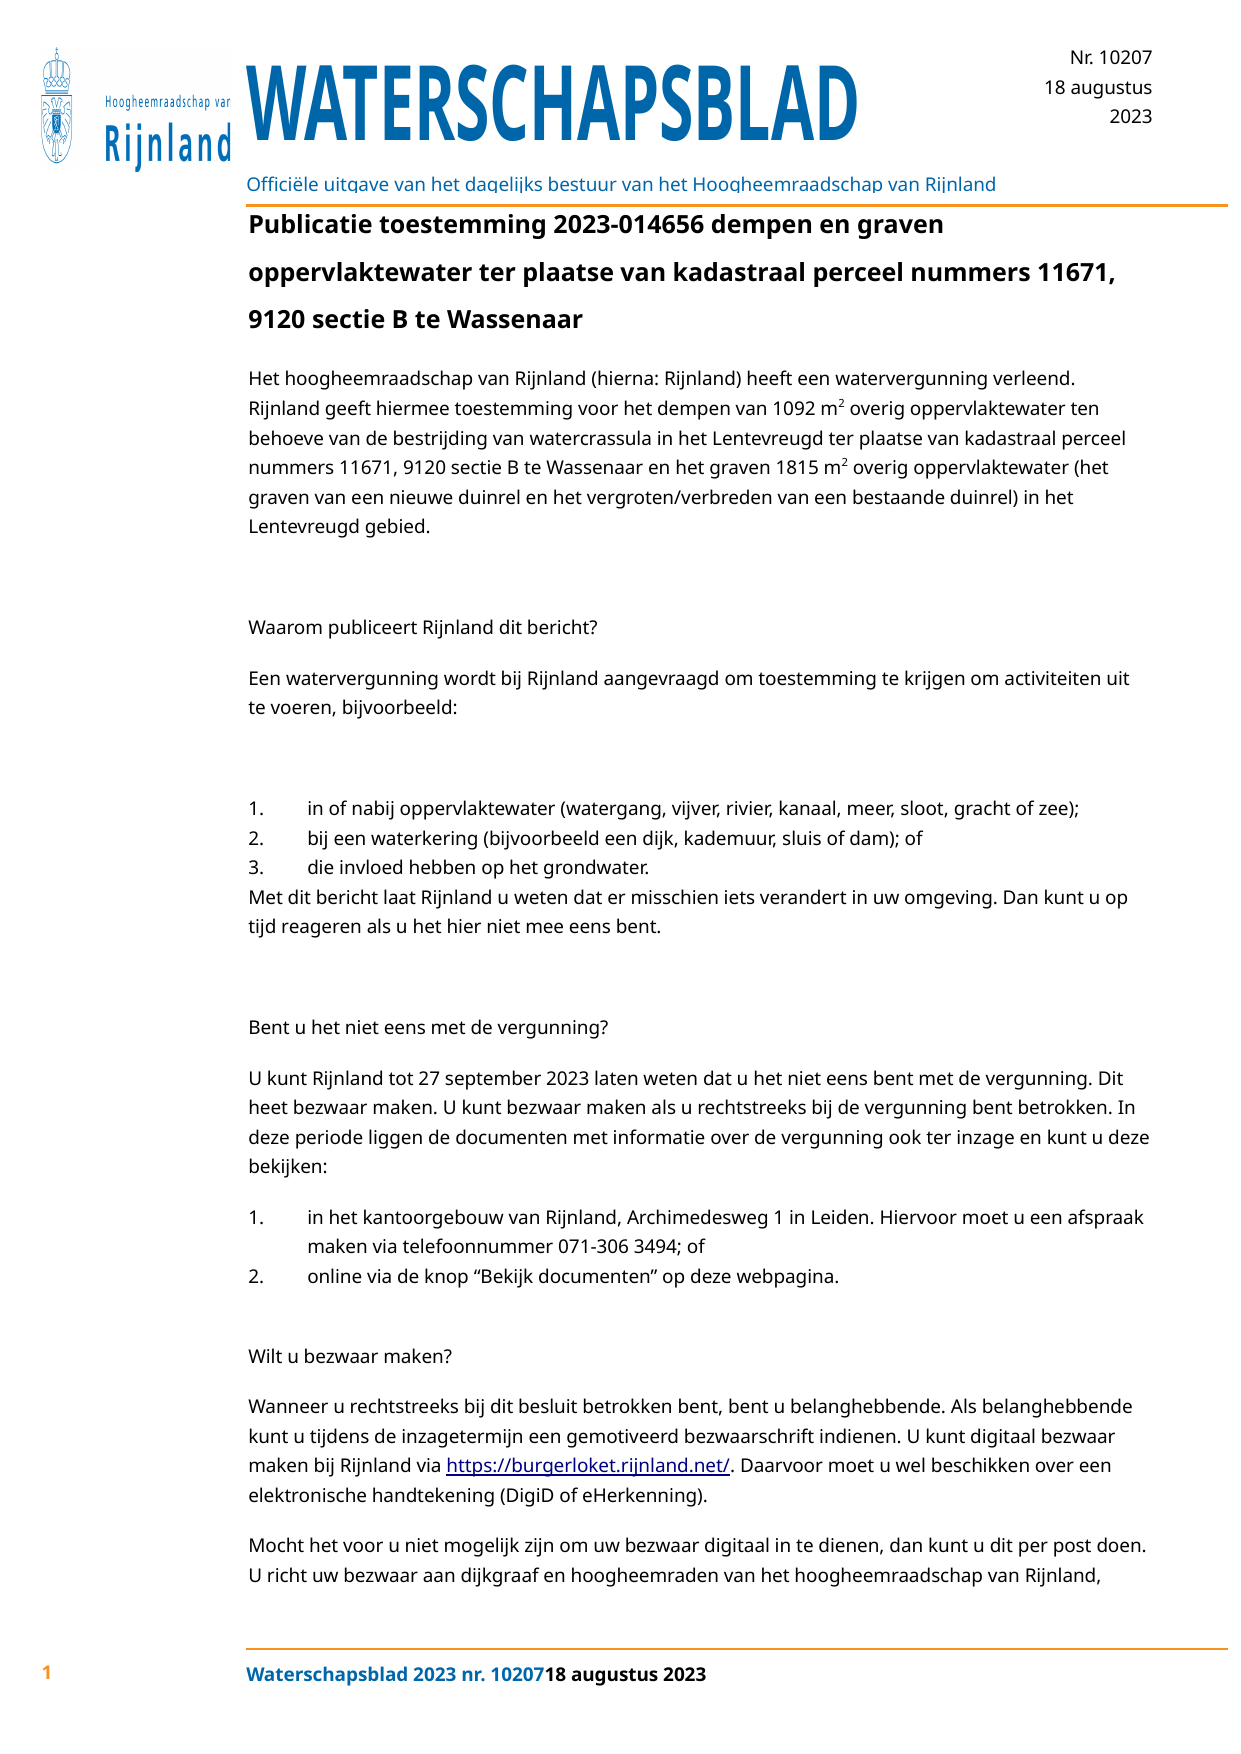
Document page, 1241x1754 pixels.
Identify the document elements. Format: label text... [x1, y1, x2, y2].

text U kunt Rijnland tot 27 september 2023 laten weten dat u het niet eens bent met de vergunning. Dit heet bezwaar maken. U kunt bezwaar maken als u rechtstreeks bij de vergunning bent betrokken. In deze periode liggen de documenten met informatie over de vergunning ook ter inzage en kunt u deze bekijken: [248, 1065, 1152, 1179]
list bij een waterkering (bijvoorbeeld een dijk, kademuur, sluis of dam); of [248, 825, 1152, 850]
text Wanneer u rechtstreeks bij dit besluit betrokken bent, bent u belanghebbende. Als belanghebbende kunt u tijdens de inzagetermijn een gemotiveerd bezwaarschrift indienen. U kunt digitaal bezwaar maken bij Rijnland via https://burgerloket.rijnland.net/. Daarvoor moet u wel beschikken over een elektronische handtekening (DigiD of eHerkenning). [248, 1393, 1152, 1508]
text Waarom publiceert Rijnland dit bericht? [248, 614, 1152, 640]
picture [41, 47, 231, 172]
text Met dit bericht laat Rijnland u weten dat er misschien iets verandert in uw omgeving. Dan kunt u op tijd reageren als u het hier niet mee eens bent. [248, 884, 1152, 939]
list die invloed hebben op het grondwater. [248, 854, 1152, 880]
text Het hoogheemraadschap van Rijnland (hierna: Rijnland) heeft een watervergunning verleend. Rijnland geeft hiermee toestemming voor het dempen van 1092 m2 overig oppervlaktewater ten behoeve van de bestrijding van watercrassula in het Lentevreugd ter plaatse van kadastraal perceel nummers 11671, 9120 sectie B te Wassenaar en het graven 1815 m2 overig oppervlaktewater (het graven van een nieuwe duinrel en het vergroten/verbreden van een bestaande duinrel) in het Lentevreugd gebied. [248, 366, 1152, 539]
list in of nabij oppervlaktewater (watergang, vijver, rivier, kanaal, meer, sloot, gracht of zee); [248, 795, 1152, 821]
text Publicatie toestemming 2023-014656 dempen en graven oppervlaktewater ter plaatse van kadastraal perceel nummers 11671, 9120 sectie B te Wassenaar [248, 207, 1152, 336]
text Een watervergunning wordt bij Rijnland aangevraagd om toestemming te krijgen om activiteiten uit te voeren, bijvoorbeeld: [248, 665, 1152, 720]
list in het kantoorgebouw van Rijnland, Archimedesweg 1 in Leiden. Hiervoor moet u een afspraak maken via telefoonnummer 071-306 3494; of [248, 1204, 1152, 1259]
text Wilt u bezwaar maken? [248, 1343, 1152, 1369]
list online via de knop “Bekijk documenten” op deze webpagina. [248, 1263, 1152, 1289]
text Bent u het niet eens met de vergunning? [248, 1014, 1152, 1040]
text Mocht het voor u niet mogelijk zijn om uw bezwaar digitaal in te dienen, dan kunt u dit per post doen. U richt uw bezwaar aan dijkgraaf en hoogheemraden van het hoogheemraadschap van Rijnland, [248, 1533, 1152, 1588]
